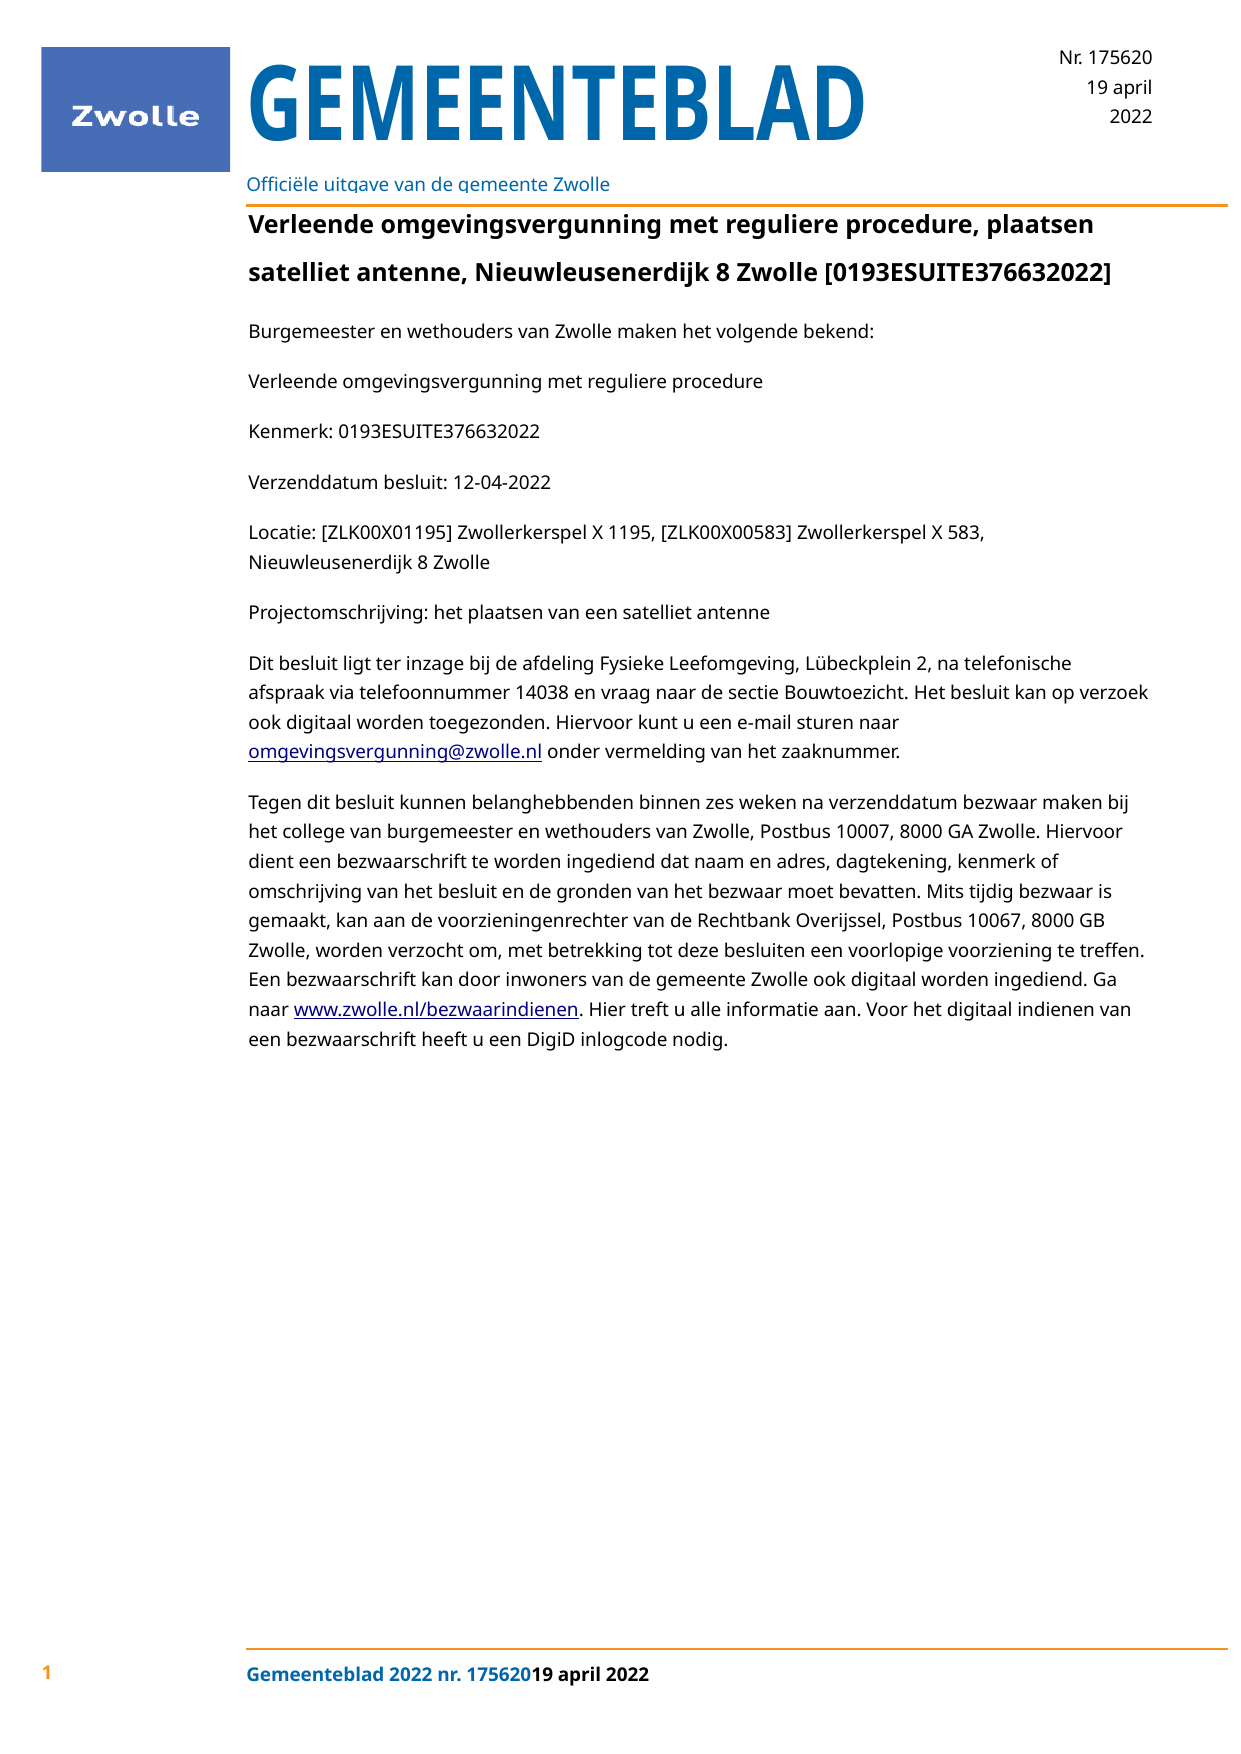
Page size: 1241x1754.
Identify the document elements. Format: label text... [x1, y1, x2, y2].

text Dit besluit ligt ter inzage bij de afdeling Fysieke Leefomgeving, Lübeckplein 2, na telefonische afspraak via telefoonnummer 14038 en vraag naar de sectie Bouwtoezicht. Het besluit kan op verzoek ook digitaal worden toegezonden. Hiervoor kunt u een e-mail sturen naar omgevingsvergunning@zwolle.nl onder vermelding van het zaaknummer. [248, 650, 1152, 764]
text Locatie: [ZLK00X01195] Zwollerkerspel X 1195, [ZLK00X00583] Zwollerkerspel X 583, Nieuwleusenerdijk 8 Zwolle [248, 519, 1152, 575]
text Kenmerk: 0193ESUITE376632022 [248, 419, 1152, 444]
picture [41, 47, 231, 172]
text Burgemeester en wethouders van Zwolle maken het volgende bekend: [248, 318, 1152, 344]
text Verleende omgevingsvergunning met reguliere procedure, plaatsen satelliet antenne, Nieuwleusenerdijk 8 Zwolle [0193ESUITE376632022] [248, 207, 1152, 288]
text Verzenddatum besluit: 12-04-2022 [248, 469, 1152, 495]
text Tegen dit besluit kunnen belanghebbenden binnen zes weken na verzenddatum bezwaar maken bij het college van burgemeester en wethouders van Zwolle, Postbus 10007, 8000 GA Zwolle. Hiervoor dient een bezwaarschrift te worden ingediend dat naam en adres, dagtekening, kenmerk of omschrijving van het besluit en de gronden van het bezwaar moet bevatten. Mits tijdig bezwaar is gemaakt, kan aan de voorzieningenrechter van de Rechtbank Overijssel, Postbus 10067, 8000 GB Zwolle, worden verzocht om, met betrekking tot deze besluiten een voorlopige voorziening te treffen. Een bezwaarschrift kan door inwoners van de gemeente Zwolle ook digitaal worden ingediend. Ga naar www.zwolle.nl/bezwaarindienen. Hier treft u alle informatie aan. Voor het digitaal indienen van een bezwaarschrift heeft u een DigiD inlogcode nodig. [248, 789, 1152, 1052]
text Verleende omgevingsvergunning met reguliere procedure [248, 368, 1152, 394]
text Projectomschrijving: het plaatsen van een satelliet antenne [248, 599, 1152, 625]
